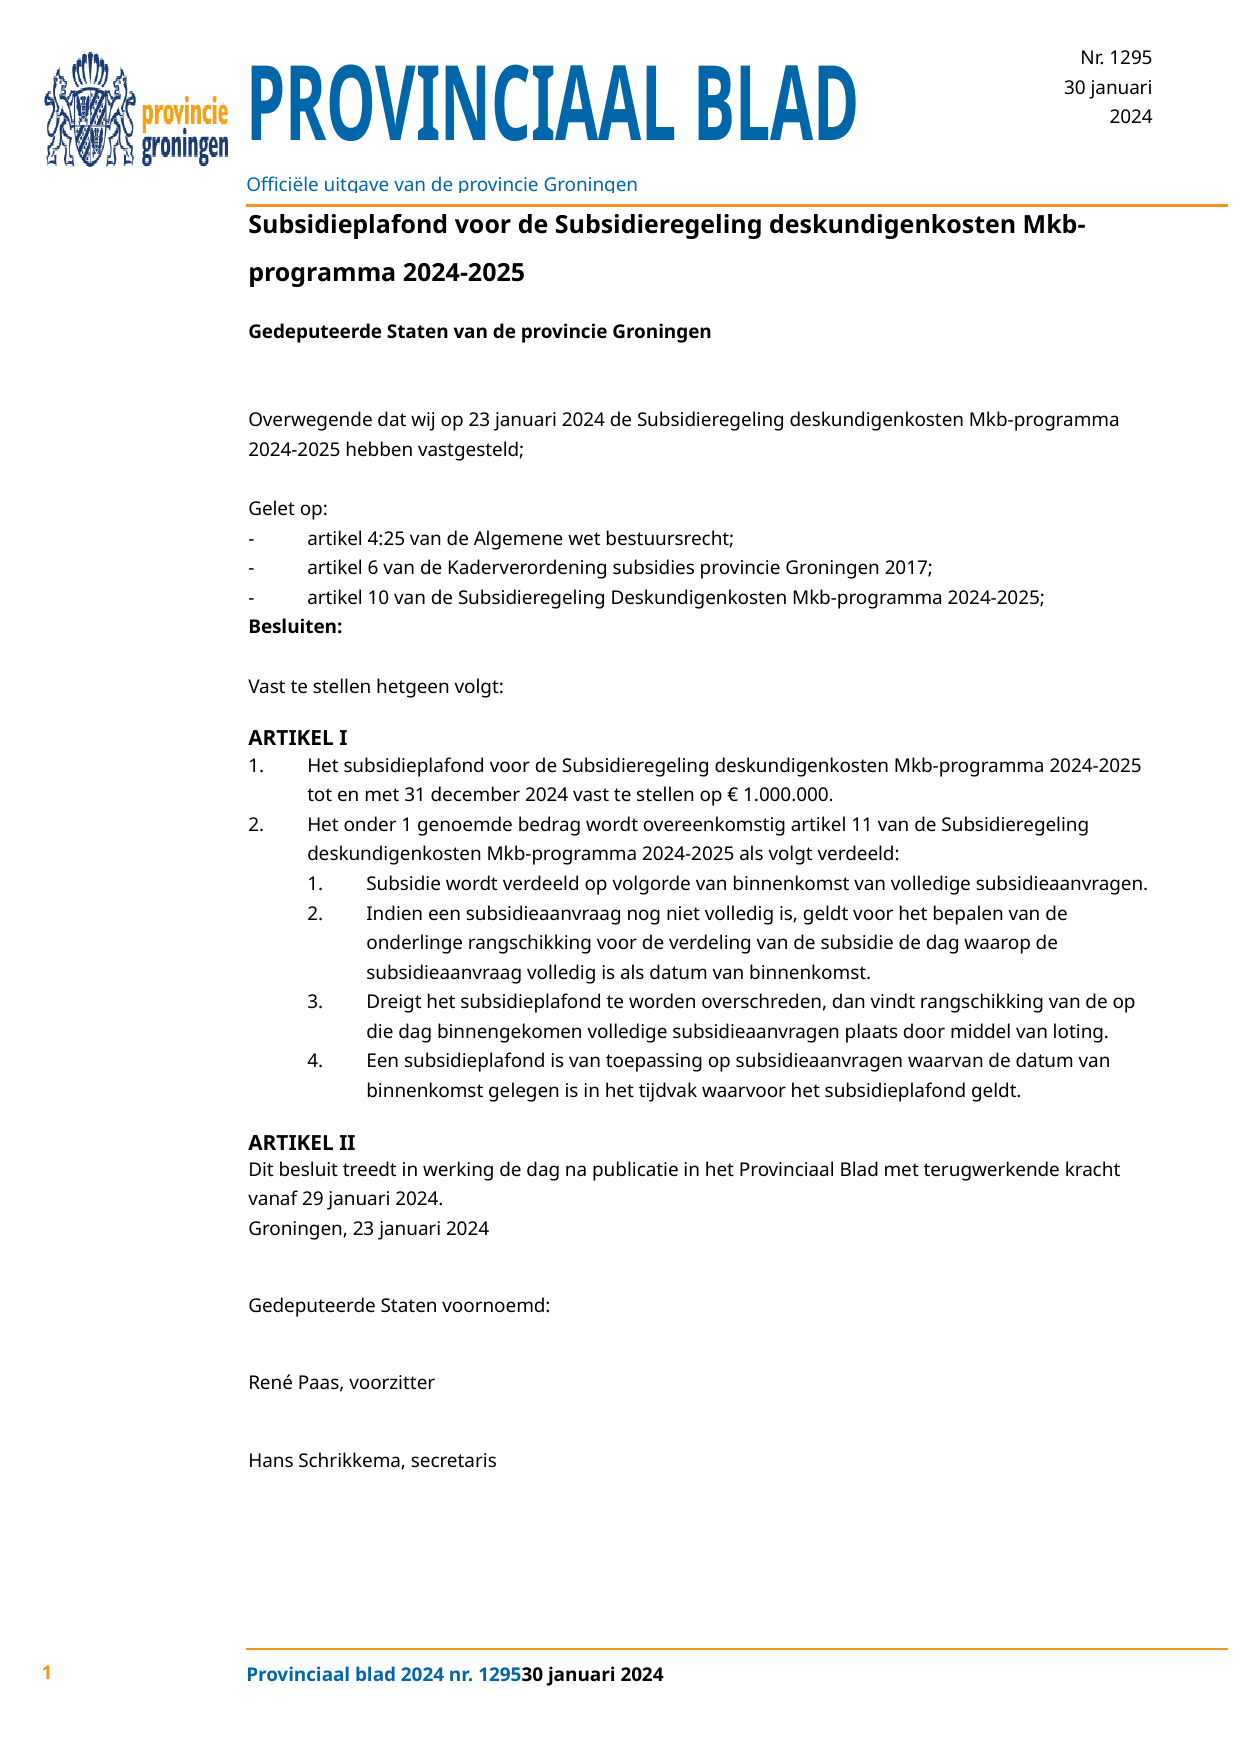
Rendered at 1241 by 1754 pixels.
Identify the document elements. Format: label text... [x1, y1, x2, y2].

text Subsidieplafond voor de Subsidieregeling deskundigenkosten Mkb-programma 2024-2025 [248, 207, 1152, 288]
list Subsidie wordt verdeeld op volgorde van binnenkomst van volledige subsidieaanvragen. [307, 870, 1152, 896]
text ARTIKEL II [248, 1128, 1152, 1156]
text Gedeputeerde Staten van de provincie Groningen [248, 318, 1152, 344]
text Vast te stellen hetgeen volgt: [248, 673, 1152, 699]
text Overwegende dat wij op 23 januari 2024 de Subsidieregeling deskundigenkosten Mkb-programma 2024-2025 hebben vastgesteld; [248, 407, 1152, 462]
list Het subsidieplafond voor de Subsidieregeling deskundigenkosten Mkb-programma 2024-2025 tot en met 31 december 2024 vast te stellen op € 1.000.000. [248, 752, 1152, 807]
list Een subsidieplafond is van toepassing op subsidieaanvragen waarvan de datum van binnenkomst gelegen is in het tijdvak waarvoor het subsidieplafond geldt. [307, 1048, 1152, 1103]
list artikel 4:25 van de Algemene wet bestuursrecht; [248, 525, 1152, 551]
text ARTIKEL I [248, 723, 1152, 752]
text Gedeputeerde Staten voornoemd: [248, 1292, 1152, 1318]
text Hans Schrikkema, secretaris [248, 1447, 1152, 1472]
text Dit besluit treedt in werking de dag na publicatie in het Provinciaal Blad met terugwerkende kracht vanaf 29 januari 2024. [248, 1156, 1152, 1211]
list artikel 6 van de Kaderverordening subsidies provincie Groningen 2017; [248, 554, 1152, 580]
text Besluiten: [248, 614, 1152, 639]
text Gelet op: [248, 495, 1152, 521]
picture [41, 47, 231, 172]
list artikel 10 van de Subsidieregeling Deskundigenkosten Mkb-programma 2024-2025; [248, 584, 1152, 610]
text Groningen, 23 januari 2024 [248, 1215, 1152, 1241]
text René Paas, voorzitter [248, 1369, 1152, 1395]
list Dreigt het subsidieplafond te worden overschreden, dan vindt rangschikking van de op die dag binnengekomen volledige subsidieaanvragen plaats door middel van loting. [307, 988, 1152, 1044]
list Indien een subsidieaanvraag nog niet volledig is, geldt voor het bepalen van de onderlinge rangschikking voor de verdeling van de subsidie de dag waarop de subsidieaanvraag volledig is als datum van binnenkomst. [307, 900, 1152, 984]
list Het onder 1 genoemde bedrag wordt overeenkomstig artikel 11 van de Subsidieregeling deskundigenkosten Mkb-programma 2024-2025 als volgt verdeeld: [248, 811, 1152, 866]
